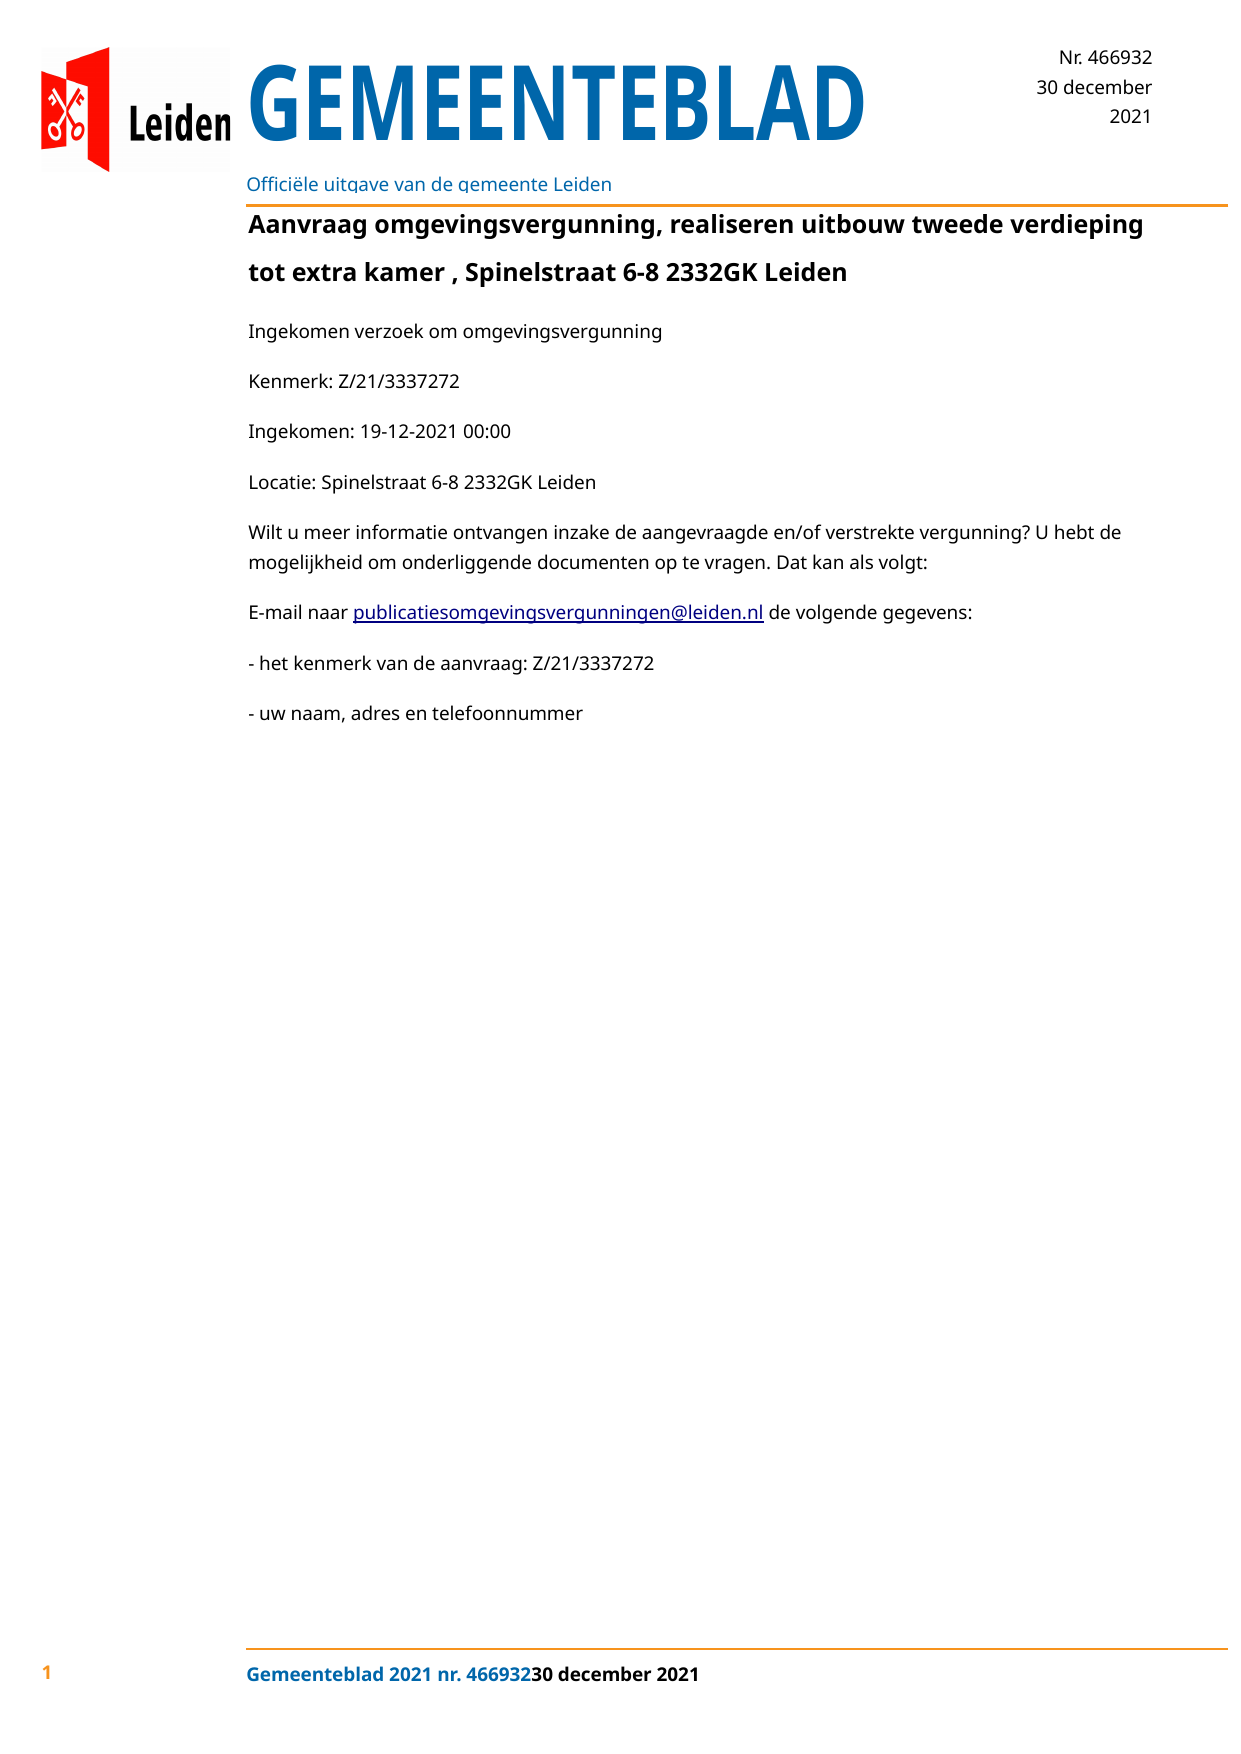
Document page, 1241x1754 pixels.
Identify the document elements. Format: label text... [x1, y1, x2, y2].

text Ingekomen: 19-12-2021 00:00 [248, 419, 1152, 444]
text Locatie: Spinelstraat 6-8 2332GK Leiden [248, 469, 1152, 495]
text Aanvraag omgevingsvergunning, realiseren uitbouw tweede verdieping tot extra kamer , Spinelstraat 6-8 2332GK Leiden [248, 207, 1152, 288]
text E-mail naar publicatiesomgevingsvergunningen@leiden.nl de volgende gegevens: [248, 599, 1152, 625]
text - het kenmerk van de aanvraag: Z/21/3337272 [248, 650, 1152, 676]
text Wilt u meer informatie ontvangen inzake de aangevraagde en/of verstrekte vergunning? U hebt de mogelijkheid om onderliggende documenten op te vragen. Dat kan als volgt: [248, 519, 1152, 575]
text Kenmerk: Z/21/3337272 [248, 368, 1152, 394]
text - uw naam, adres en telefoonnummer [248, 700, 1152, 726]
text Ingekomen verzoek om omgevingsvergunning [248, 318, 1152, 344]
picture [41, 47, 231, 172]
